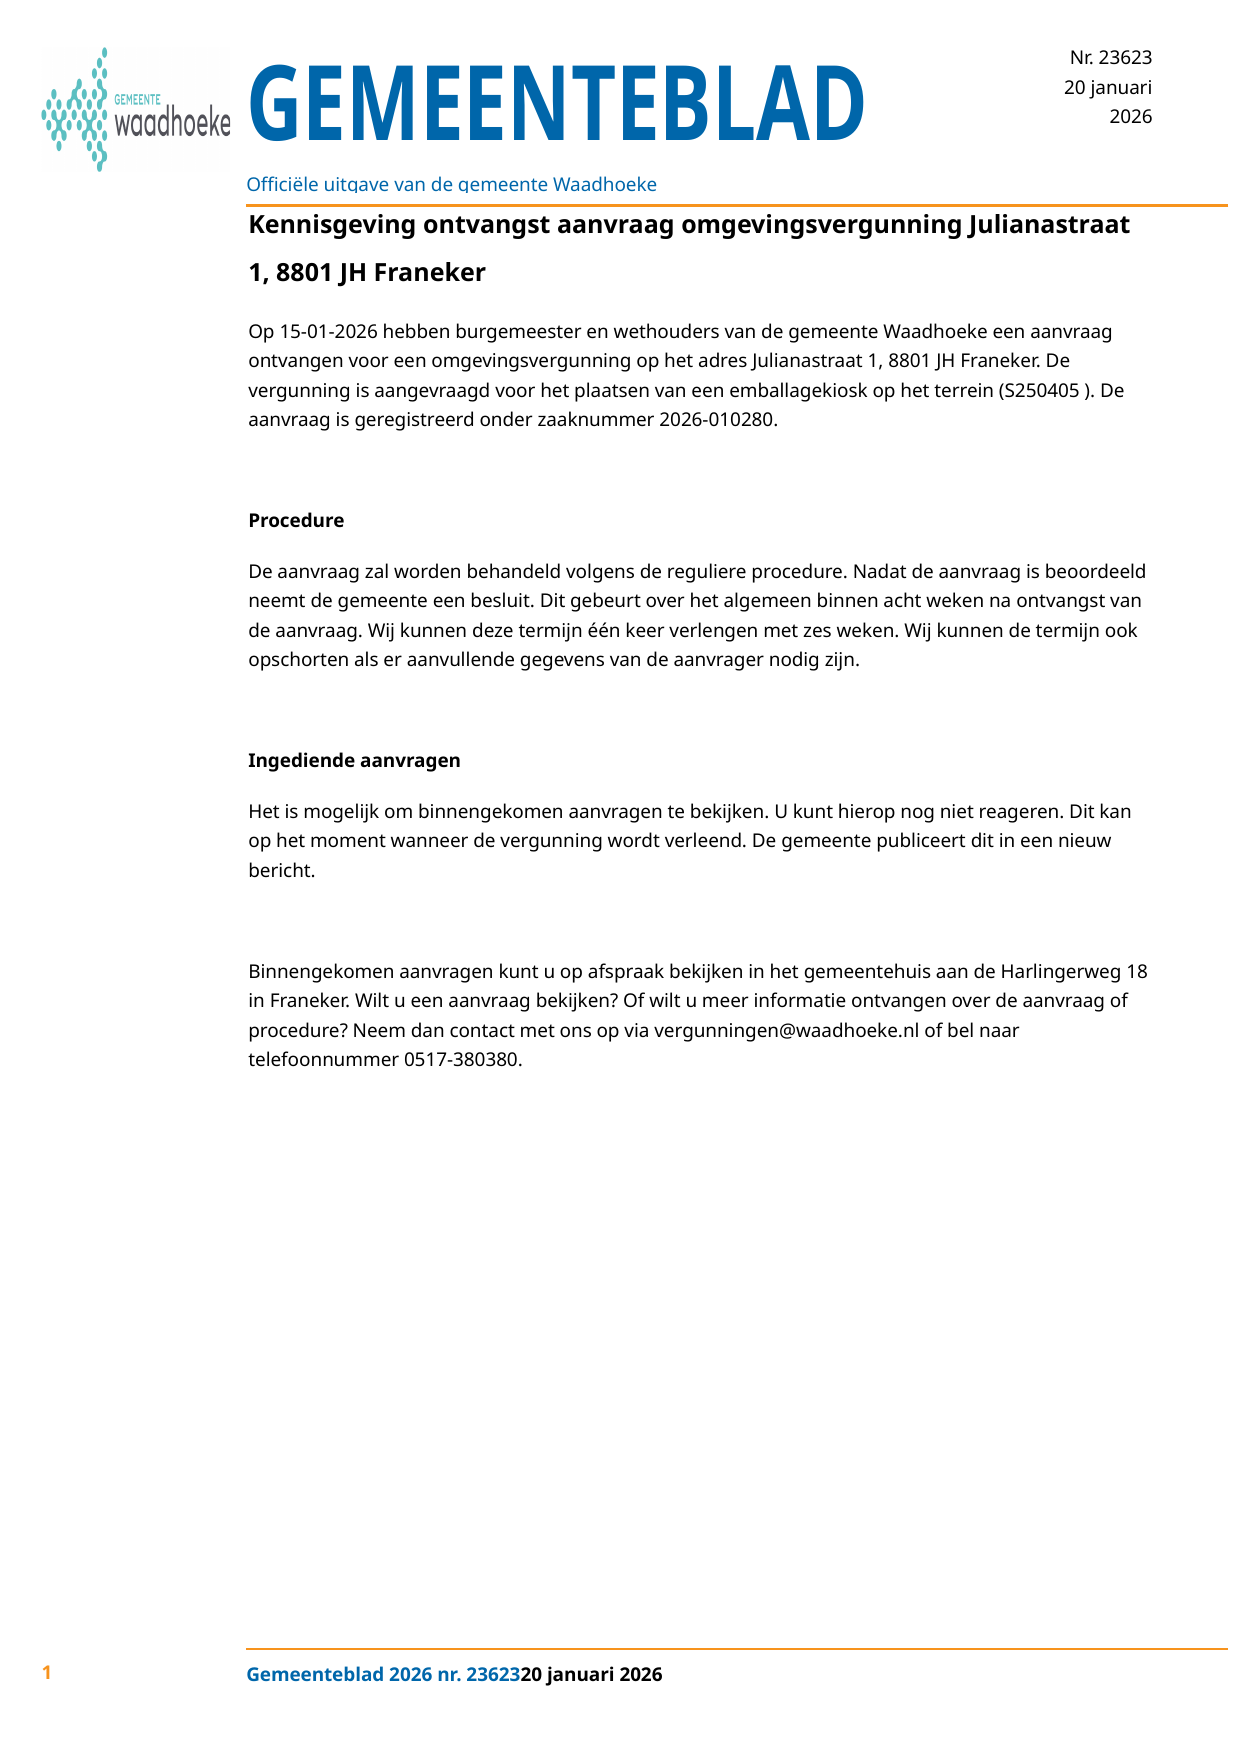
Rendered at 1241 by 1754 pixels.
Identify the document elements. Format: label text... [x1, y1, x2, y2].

text Procedure [248, 507, 1152, 533]
text Ingediende aanvragen [248, 747, 1152, 773]
text Binnengekomen aanvragen kunt u op afspraak bekijken in het gemeentehuis aan de Harlingerweg 18 in Franeker. Wilt u een aanvraag bekijken? Of wilt u meer informatie ontvangen over de aanvraag of procedure? Neem dan contact met ons op via vergunningen@waadhoeke.nl of bel naar telefoonnummer 0517-380380. [248, 958, 1152, 1072]
text Kennisgeving ontvangst aanvraag omgevingsvergunning Julianastraat 1, 8801 JH Franeker [248, 207, 1152, 288]
text Op 15-01-2026 hebben burgemeester en wethouders van de gemeente Waadhoeke een aanvraag ontvangen voor een omgevingsvergunning op het adres Julianastraat 1, 8801 JH Franeker. De vergunning is aangevraagd voor het plaatsen van een emballagekiosk op het terrein (S250405 ). De aanvraag is geregistreerd onder zaaknummer 2026-010280. [248, 318, 1152, 432]
picture [41, 47, 231, 172]
text Het is mogelijk om binnengekomen aanvragen te bekijken. U kunt hierop nog niet reageren. Dit kan op het moment wanneer de vergunning wordt verleend. De gemeente publiceert dit in een nieuw bericht. [248, 798, 1152, 883]
text De aanvraag zal worden behandeld volgens de reguliere procedure. Nadat de aanvraag is beoordeeld neemt de gemeente een besluit. Dit gebeurt over het algemeen binnen acht weken na ontvangst van de aanvraag. Wij kunnen deze termijn één keer verlengen met zes weken. Wij kunnen de termijn ook opschorten als er aanvullende gegevens van de aanvrager nodig zijn. [248, 558, 1152, 672]
